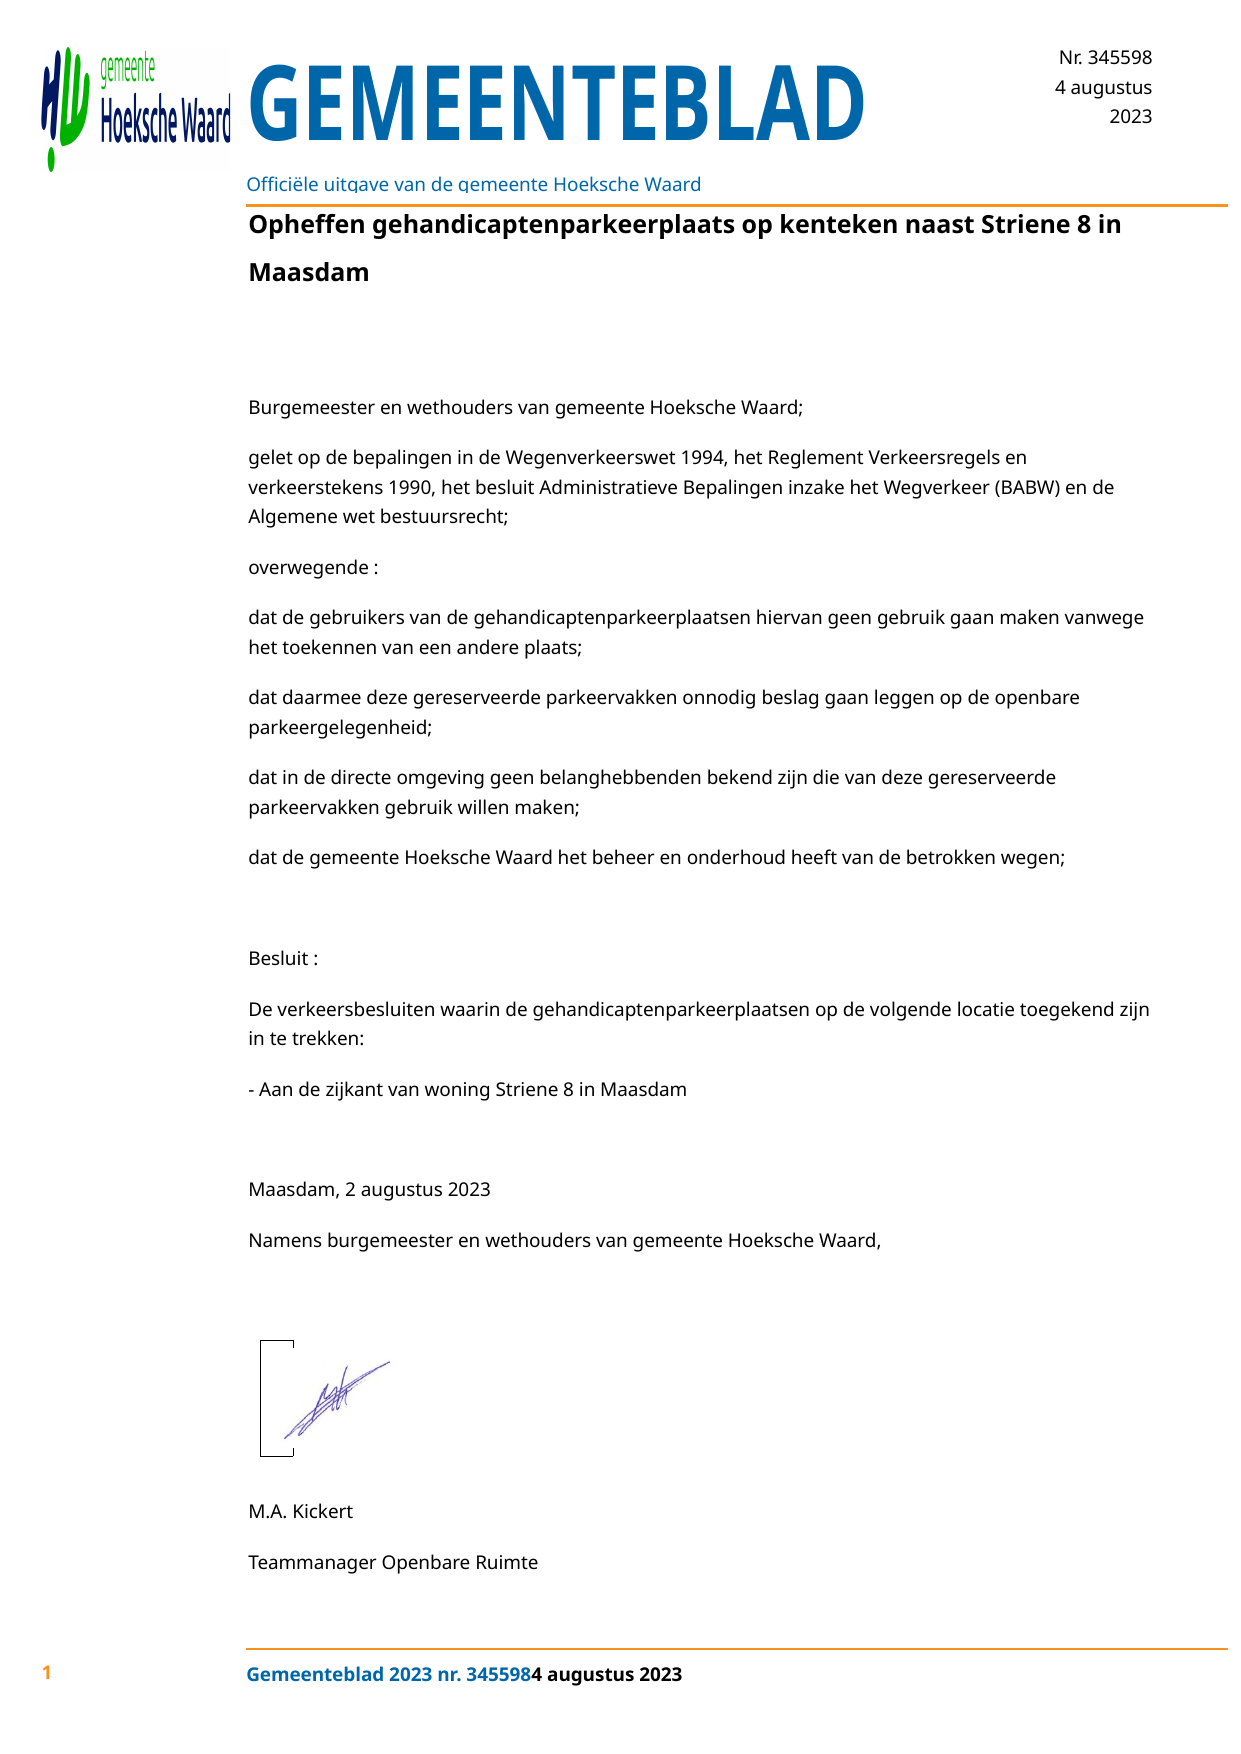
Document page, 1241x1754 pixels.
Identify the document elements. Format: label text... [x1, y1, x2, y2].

text Besluit : [248, 945, 1152, 971]
text De verkeersbesluiten waarin de gehandicaptenparkeerplaatsen op de volgende locatie toegekend zijn in te trekken: [248, 996, 1152, 1051]
picture [268, 1348, 399, 1448]
text overwegende : [248, 554, 1152, 580]
text dat in de directe omgeving geen belanghebbenden bekend zijn die van deze gereserveerde parkeervakken gebruik willen maken; [248, 764, 1152, 820]
text gelet op de bepalingen in de Wegenverkeerswet 1994, het Reglement Verkeersregels en verkeerstekens 1990, het besluit Administratieve Bepalingen inzake het Wegverkeer (BABW) en de Algemene wet bestuursrecht; [248, 444, 1152, 529]
text Maasdam, 2 augustus 2023 [248, 1177, 1152, 1202]
text dat de gemeente Hoeksche Waard het beheer en onderhoud heeft van de betrokken wegen; [248, 844, 1152, 870]
text dat daarmee deze gereserveerde parkeervakken onnodig beslag gaan leggen op de openbare parkeergelegenheid; [248, 684, 1152, 740]
text Namens burgemeester en wethouders van gemeente Hoeksche Waard, [248, 1227, 1152, 1253]
picture [41, 47, 231, 172]
text dat de gebruikers van de gehandicaptenparkeerplaatsen hiervan geen gebruik gaan maken vanwege het toekennen van een andere plaats; [248, 604, 1152, 660]
text Burgemeester en wethouders van gemeente Hoeksche Waard; [248, 394, 1152, 420]
text - Aan de zijkant van woning Striene 8 in Maasdam [248, 1076, 1152, 1101]
text Teammanager Openbare Ruimte [248, 1549, 1152, 1574]
text M.A. Kickert [248, 1498, 1152, 1524]
text Opheffen gehandicaptenparkeerplaats op kenteken naast Striene 8 in Maasdam [248, 207, 1152, 288]
